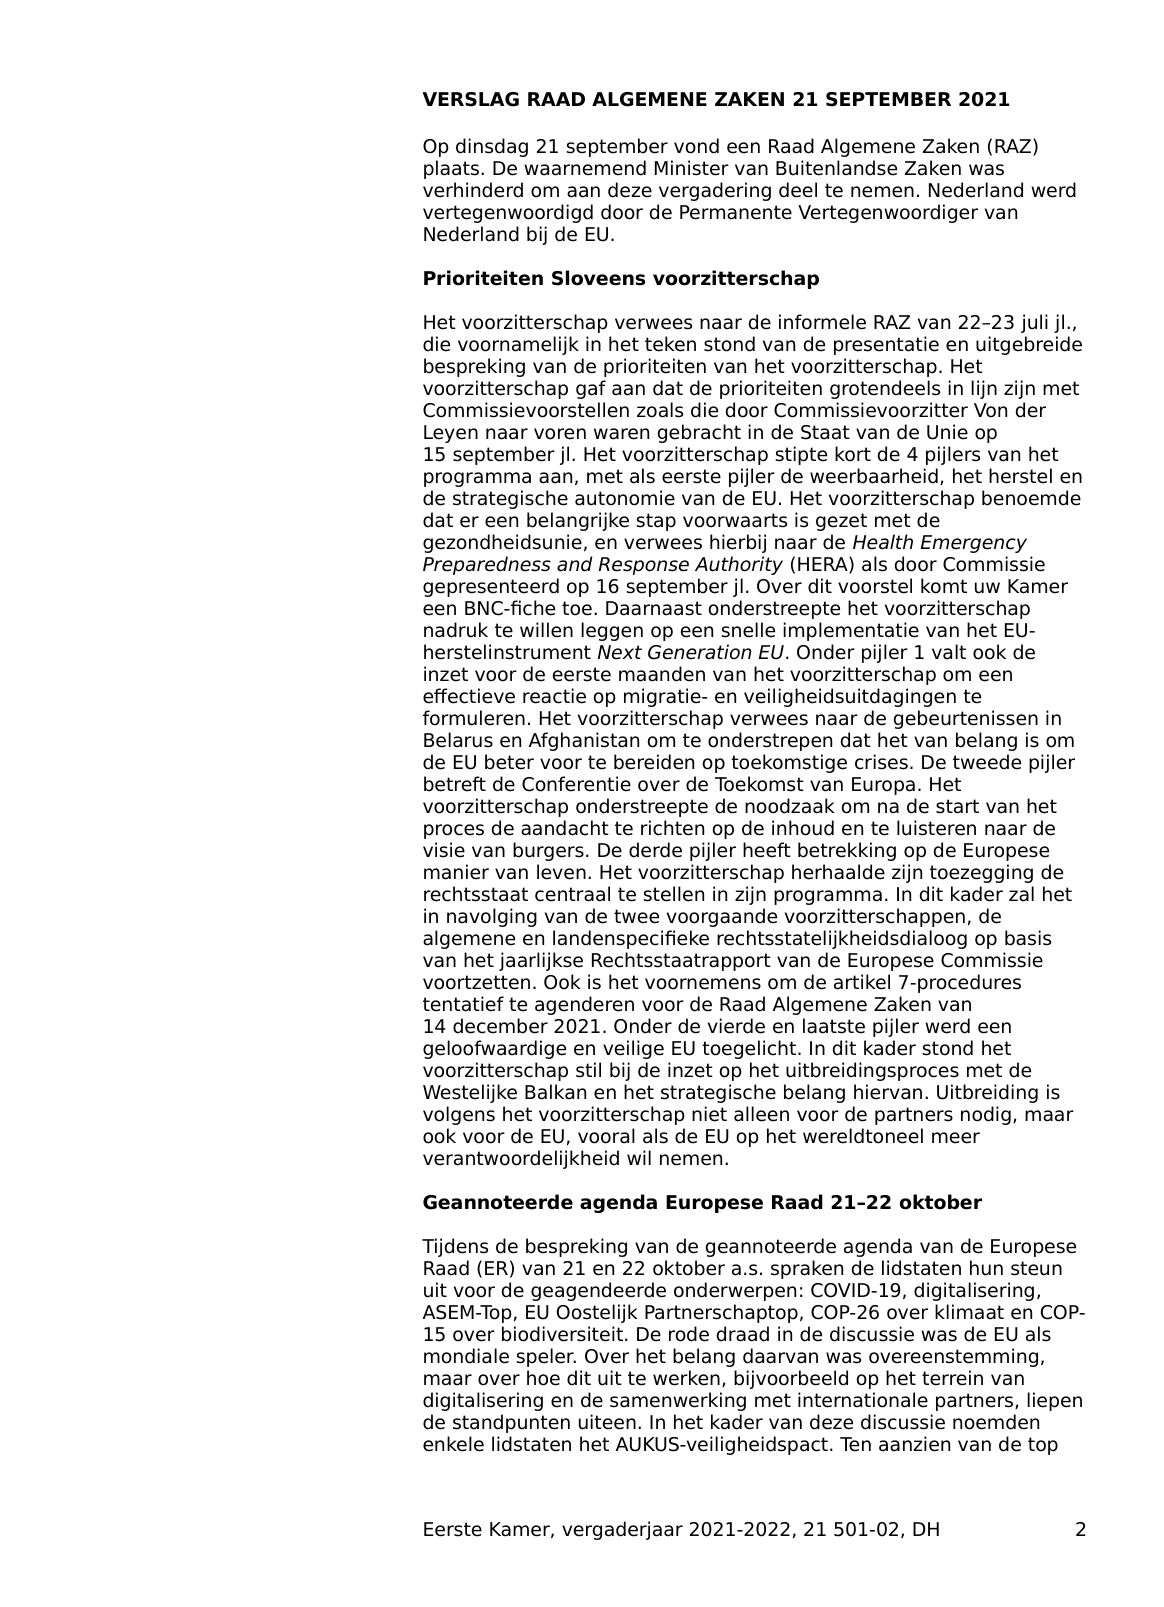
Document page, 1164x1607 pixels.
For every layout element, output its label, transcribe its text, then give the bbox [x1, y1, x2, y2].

subtitle Prioriteiten Sloveens voorzitterschap [422, 268, 1087, 290]
subtitle VERSLAG RAAD ALGEMENE ZAKEN 21 SEPTEMBER 2021 [422, 89, 1087, 111]
text Tijdens de bespreking van de geannoteerde agenda van de Europese Raad (ER) van 21 en 22 oktober a.s. spraken de lidstaten hun steun uit voor de geagendeerde onderwerpen: COVID-19, digitalisering, ASEM-Top, EU Oostelijk Partnerschaptop, COP-26 over klimaat en COP-15 over biodiversiteit. De rode draad in de discussie was de EU als mondiale speler. Over het belang daarvan was overeenstemming, maar over hoe dit uit te werken, bijvoorbeeld op het terrein van digitalisering en de samenwerking met internationale partners, liepen de standpunten uiteen. In het kader van deze discussie noemden enkele lidstaten het AUKUS-veiligheidspact. Ten aanzien van de top [422, 1236, 1087, 1456]
text Het voorzitterschap verwees naar de informele RAZ van 22–23 juli jl., die voornamelijk in het teken stond van de presentatie en uitgebreide bespreking van de prioriteiten van het voorzitterschap. Het voorzitterschap gaf aan dat de prioriteiten grotendeels in lijn zijn met Commissievoorstellen zoals die door Commissievoorzitter Von der Leyen naar voren waren gebracht in de Staat van de Unie op 15 september jl. Het voorzitterschap stipte kort de 4 pijlers van het programma aan, met als eerste pijler de weerbaarheid, het herstel en de strategische autonomie van de EU. Het voorzitterschap benoemde dat er een belangrijke stap voorwaarts is gezet met de gezondheidsunie, en verwees hierbij naar de Health Emergency Preparedness and Response Authority (HERA) als door Commissie gepresenteerd op 16 september jl. Over dit voorstel komt uw Kamer een BNC-fiche toe. Daarnaast onderstreepte het voorzitterschap nadruk te willen leggen op een snelle implementatie van het EU-herstelinstrument Next Generation EU. Onder pijler 1 valt ook de inzet voor de eerste maanden van het voorzitterschap om een effectieve reactie op migratie- en veiligheidsuitdagingen te formuleren. Het voorzitterschap verwees naar de gebeurtenissen in Belarus en Afghanistan om te onderstrepen dat het van belang is om de EU beter voor te bereiden op toekomstige crises. De tweede pijler betreft de Conferentie over de Toekomst van Europa. Het voorzitterschap onderstreepte de noodzaak om na de start van het proces de aandacht te richten op de inhoud en te luisteren naar de visie van burgers. De derde pijler heeft betrekking op de Europese manier van leven. Het voorzitterschap herhaalde zijn toezegging de rechtsstaat centraal te stellen in zijn programma. In dit kader zal het in navolging van de twee voorgaande voorzitterschappen, de algemene en landenspecifieke rechtsstatelijkheidsdialoog op basis van het jaarlijkse Rechtsstaatrapport van de Europese Commissie voortzetten. Ook is het voornemens om de artikel 7-procedures tentatief te agenderen voor de Raad Algemene Zaken van 14 december 2021. Onder de vierde en laatste pijler werd een geloofwaardige en veilige EU toegelicht. In dit kader stond het voorzitterschap stil bij de inzet op het uitbreidingsproces met de Westelijke Balkan en het strategische belang hiervan. Uitbreiding is volgens het voorzitterschap niet alleen voor de partners nodig, maar ook voor de EU, vooral als de EU op het wereldtoneel meer verantwoordelijkheid wil nemen. [422, 312, 1087, 1169]
subtitle Geannoteerde agenda Europese Raad 21–22 oktober [422, 1192, 1087, 1214]
text Op dinsdag 21 september vond een Raad Algemene Zaken (RAZ) plaats. De waarnemend Minister van Buitenlandse Zaken was verhinderd om aan deze vergadering deel te nemen. Nederland werd vertegenwoordigd door de Permanente Vertegenwoordiger van Nederland bij de EU. [422, 136, 1087, 246]
